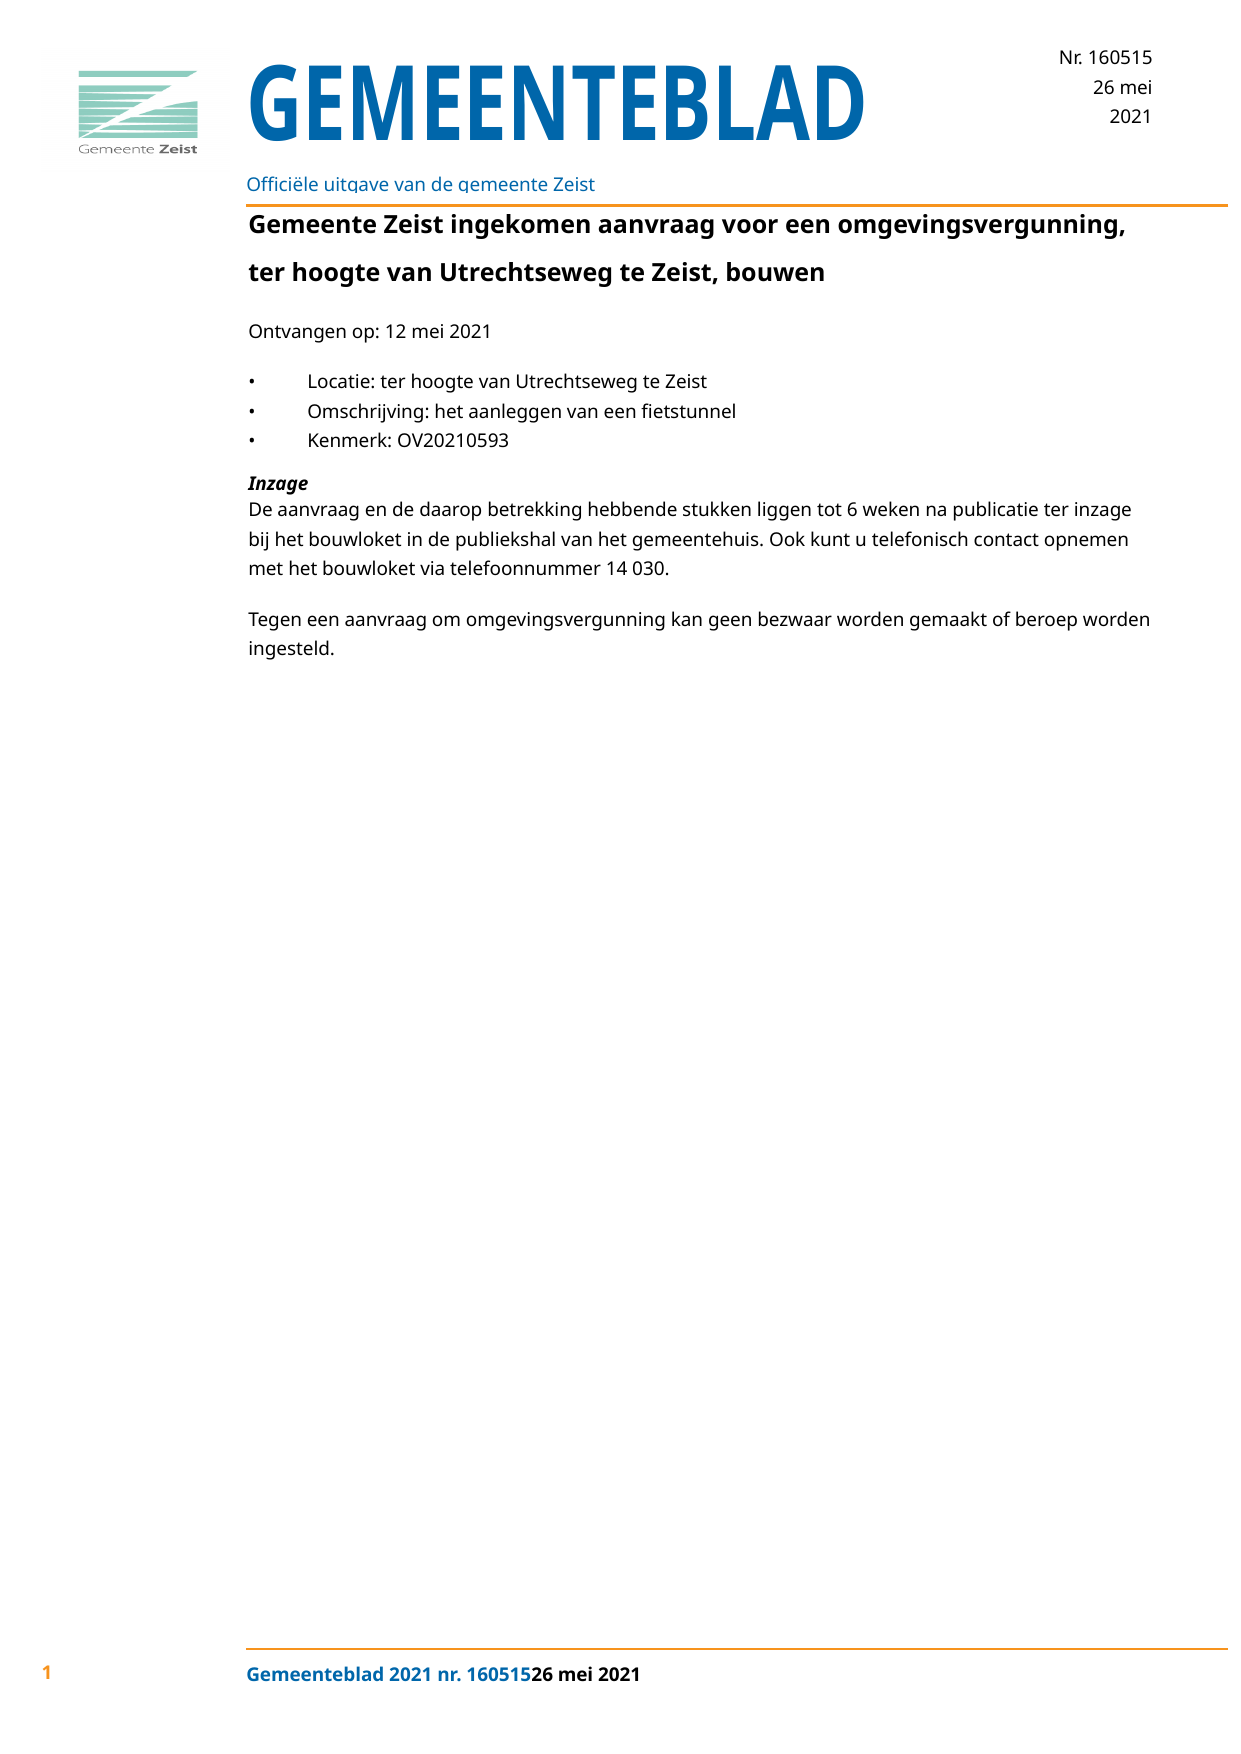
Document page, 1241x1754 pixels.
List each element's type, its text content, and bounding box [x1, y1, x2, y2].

text De aanvraag en de daarop betrekking hebbende stukken liggen tot 6 weken na publicatie ter inzage bij het bouwloket in de publiekshal van het gemeentehuis. Ook kunt u telefonisch contact opnemen met het bouwloket via telefoonnummer 14 030. [248, 496, 1152, 581]
text Gemeente Zeist ingekomen aanvraag voor een omgevingsvergunning, ter hoogte van Utrechtseweg te Zeist, bouwen [248, 207, 1152, 288]
list Omschrijving: het aanleggen van een fietstunnel [248, 398, 1152, 424]
list Kenmerk: OV20210593 [248, 427, 1152, 453]
list Locatie: ter hoogte van Utrechtseweg te Zeist [248, 368, 1152, 394]
picture [41, 47, 231, 172]
text Tegen een aanvraag om omgevingsvergunning kan geen bezwaar worden gemaakt of beroep worden ingesteld. [248, 606, 1152, 661]
text Inzage [248, 471, 1152, 496]
text Ontvangen op: 12 mei 2021 [248, 318, 1152, 344]
